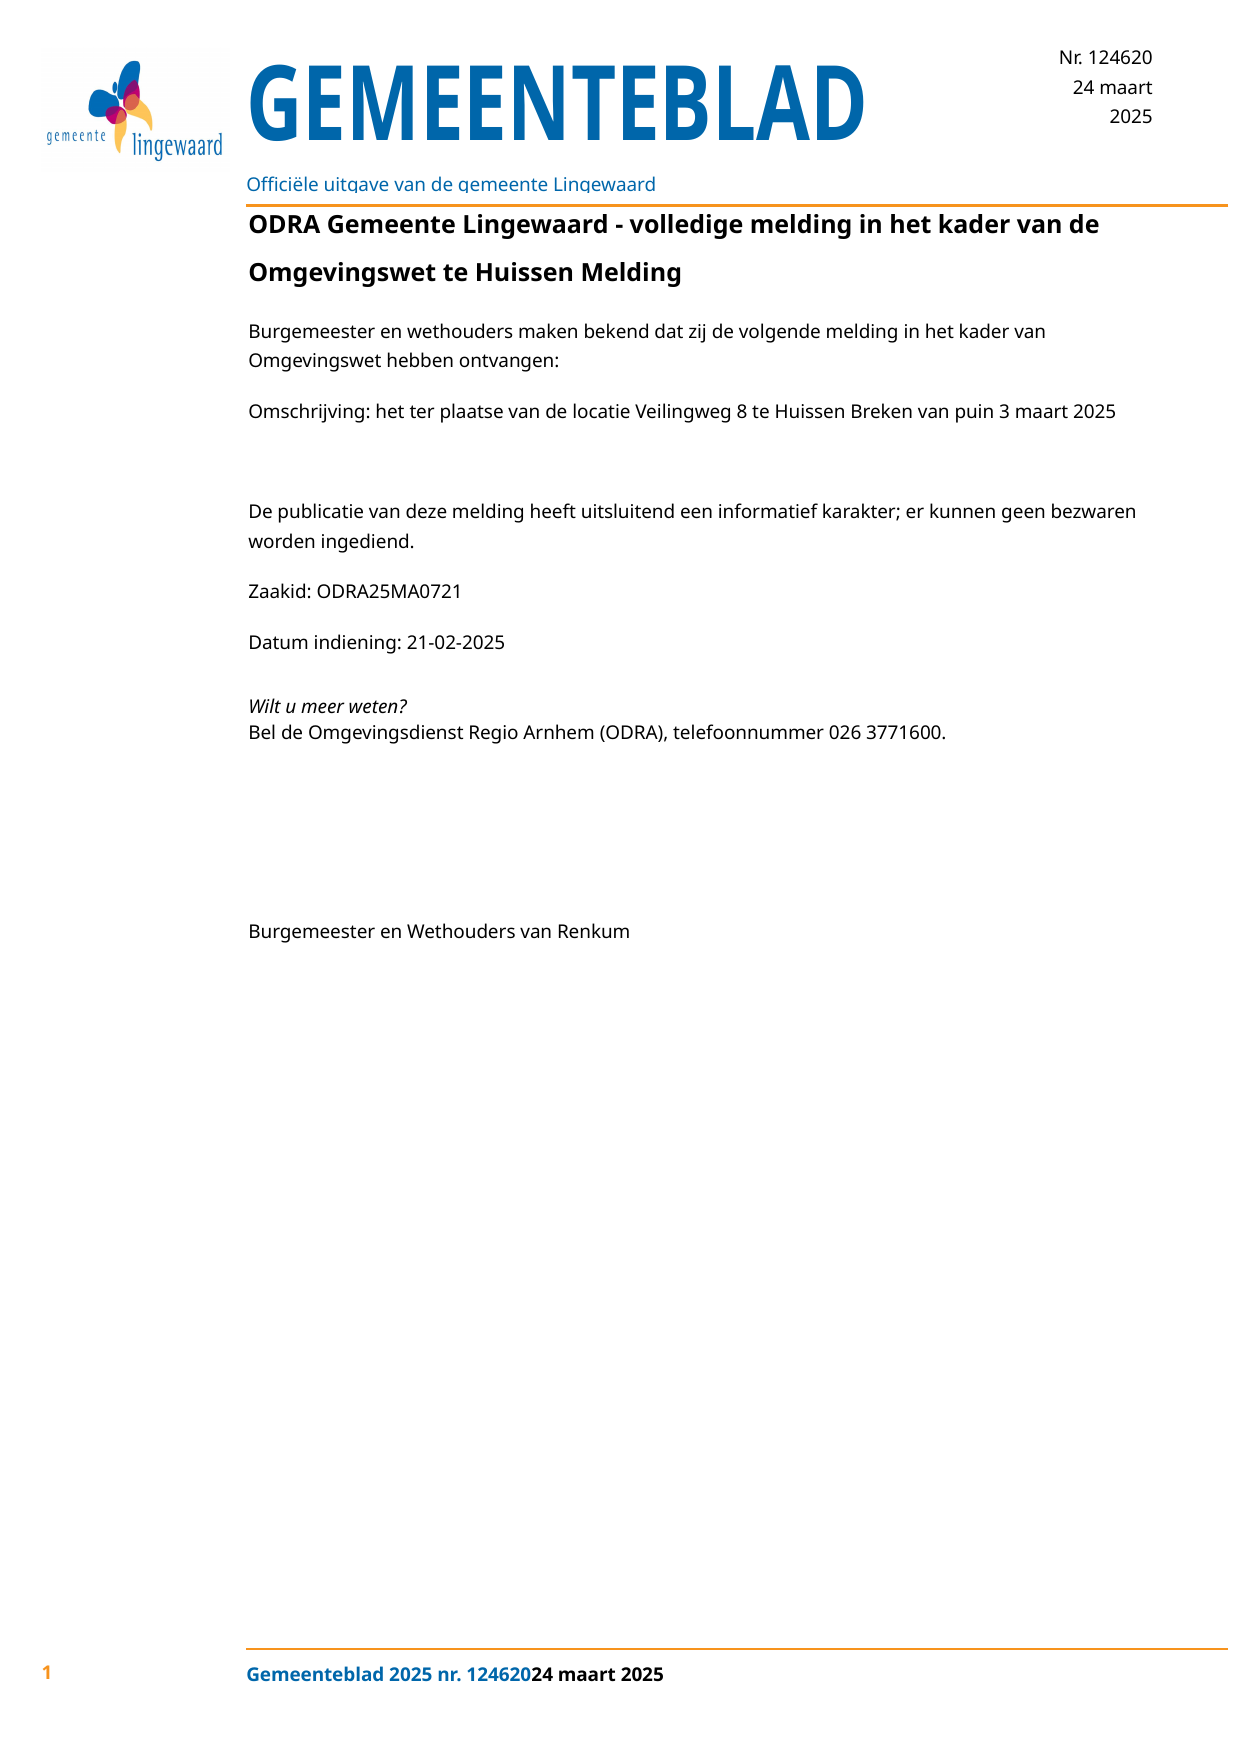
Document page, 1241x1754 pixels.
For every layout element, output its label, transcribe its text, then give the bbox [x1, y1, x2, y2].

text Burgemeester en wethouders maken bekend dat zij de volgende melding in het kader van Omgevingswet hebben ontvangen: [248, 318, 1152, 373]
text Bel de Omgevingsdienst Regio Arnhem (ODRA), telefoonnummer 026 3771600. [248, 719, 1152, 744]
picture [41, 47, 231, 172]
text Burgemeester en Wethouders van Renkum [248, 918, 1152, 944]
text De publicatie van deze melding heeft uitsluitend een informatief karakter; er kunnen geen bezwaren worden ingediend. [248, 499, 1152, 554]
text Omschrijving: het ter plaatse van de locatie Veilingweg 8 te Huissen Breken van puin 3 maart 2025 [248, 398, 1152, 424]
text Wilt u meer weten? [248, 693, 1152, 719]
text ODRA Gemeente Lingewaard - volledige melding in het kader van de Omgevingswet te Huissen Melding [248, 207, 1152, 288]
text Datum indiening: 21-02-2025 [248, 629, 1152, 655]
text Zaakid: ODRA25MA0721 [248, 579, 1152, 604]
